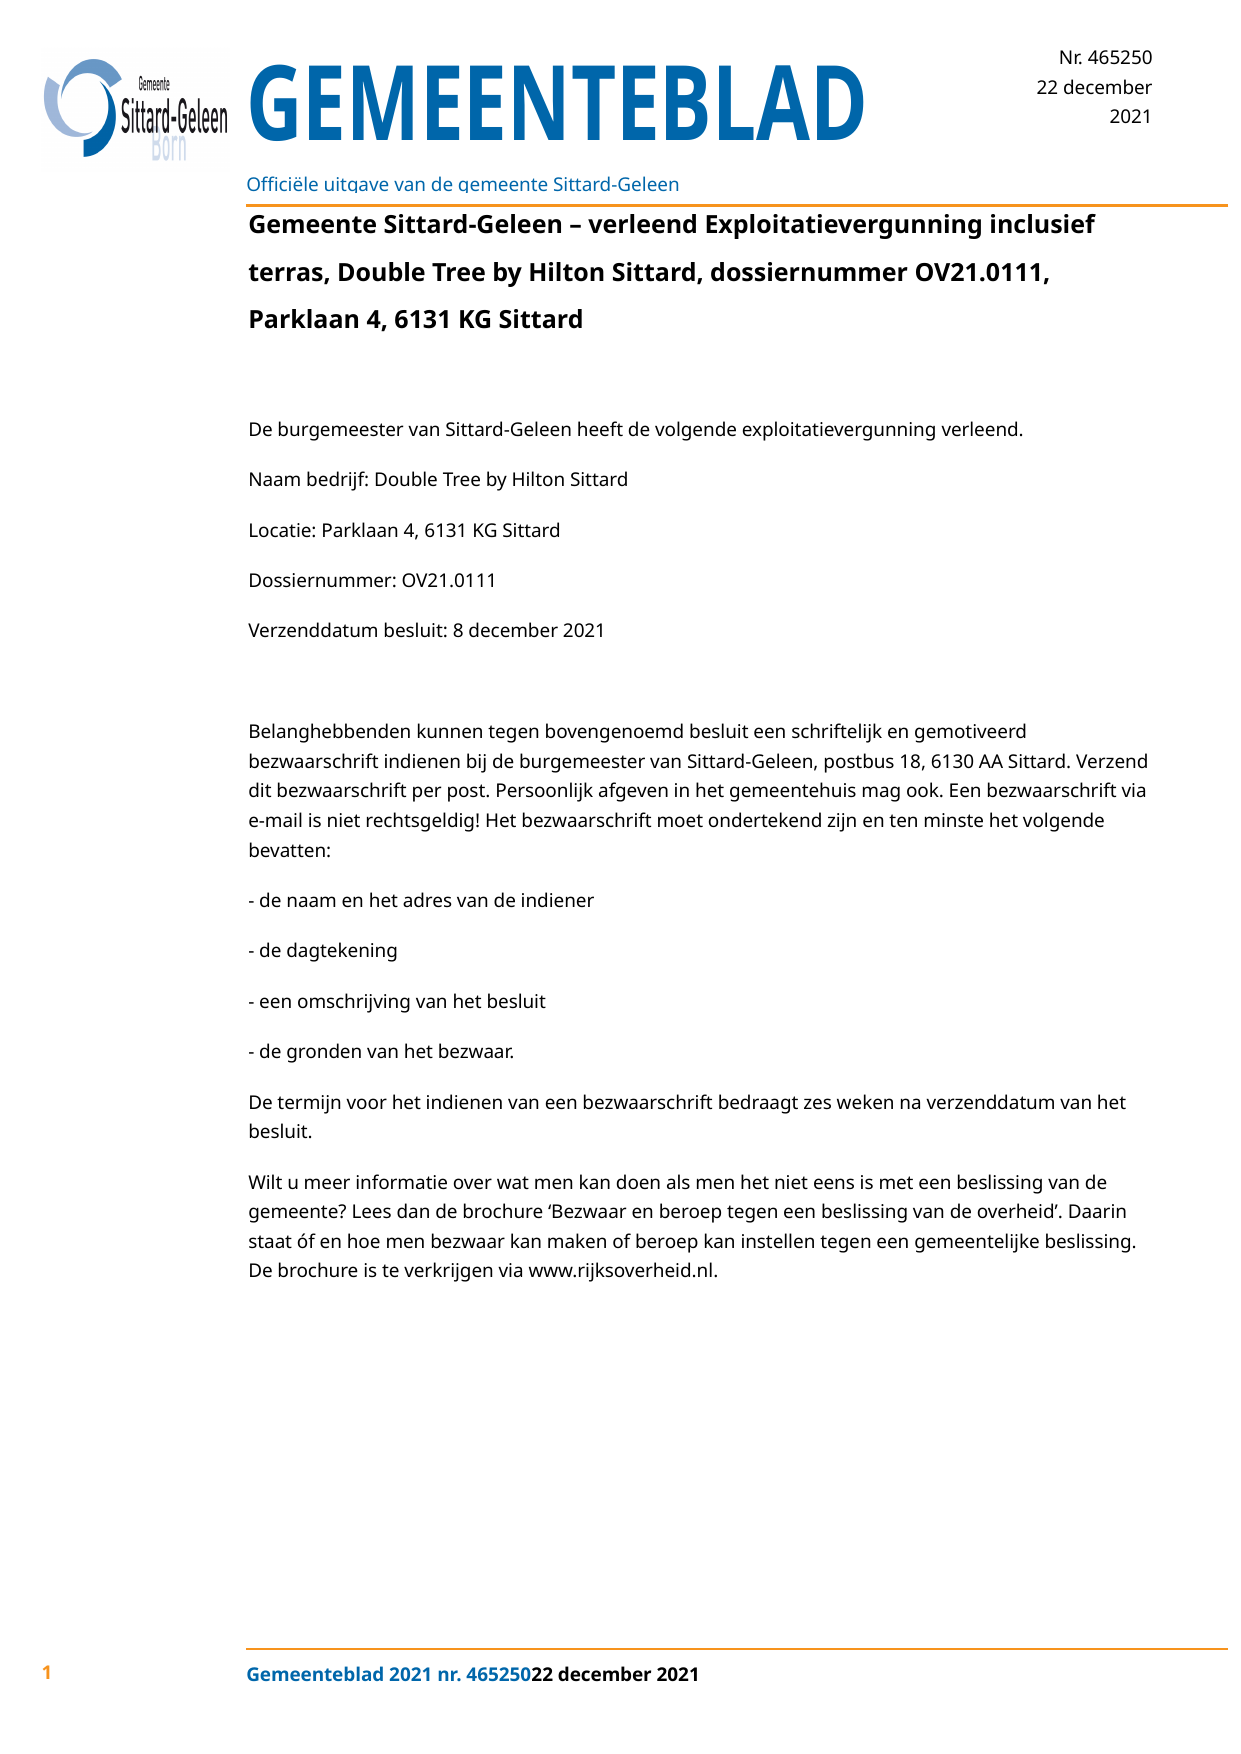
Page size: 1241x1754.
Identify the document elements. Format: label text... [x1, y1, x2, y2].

text Verzenddatum besluit: 8 december 2021 [248, 618, 1152, 643]
text - de naam en het adres van de indiener [248, 887, 1152, 913]
text Dossiernummer: OV21.0111 [248, 567, 1152, 593]
picture [41, 47, 231, 172]
text - de gronden van het bezwaar. [248, 1038, 1152, 1064]
text Wilt u meer informatie over wat men kan doen als men het niet eens is met een beslissing van de gemeente? Lees dan de brochure ‘Bezwaar en beroep tegen een beslissing van de overheid’. Daarin staat óf en hoe men bezwaar kan maken of beroep kan instellen tegen een gemeentelijke beslissing. De brochure is te verkrijgen via www.rijksoverheid.nl. [248, 1169, 1152, 1283]
text De burgemeester van Sittard-Geleen heeft de volgende exploitatievergunning verleend. [248, 416, 1152, 442]
text - de dagtekening [248, 938, 1152, 963]
text - een omschrijving van het besluit [248, 988, 1152, 1014]
text Belanghebbenden kunnen tegen bovengenoemd besluit een schriftelijk en gemotiveerd bezwaarschrift indienen bij de burgemeester van Sittard-Geleen, postbus 18, 6130 AA Sittard. Verzend dit bezwaarschrift per post. Persoonlijk afgeven in het gemeentehuis mag ook. Een bezwaarschrift via e-mail is niet rechtsgeldig! Het bezwaarschrift moet ondertekend zijn en ten minste het volgende bevatten: [248, 718, 1152, 862]
text De termijn voor het indienen van een bezwaarschrift bedraagt zes weken na verzenddatum van het besluit. [248, 1089, 1152, 1144]
text Naam bedrijf: Double Tree by Hilton Sittard [248, 466, 1152, 492]
text Gemeente Sittard-Geleen – verleend Exploitatievergunning inclusief terras, Double Tree by Hilton Sittard, dossiernummer OV21.0111, Parklaan 4, 6131 KG Sittard [248, 207, 1152, 336]
text Locatie: Parklaan 4, 6131 KG Sittard [248, 517, 1152, 542]
